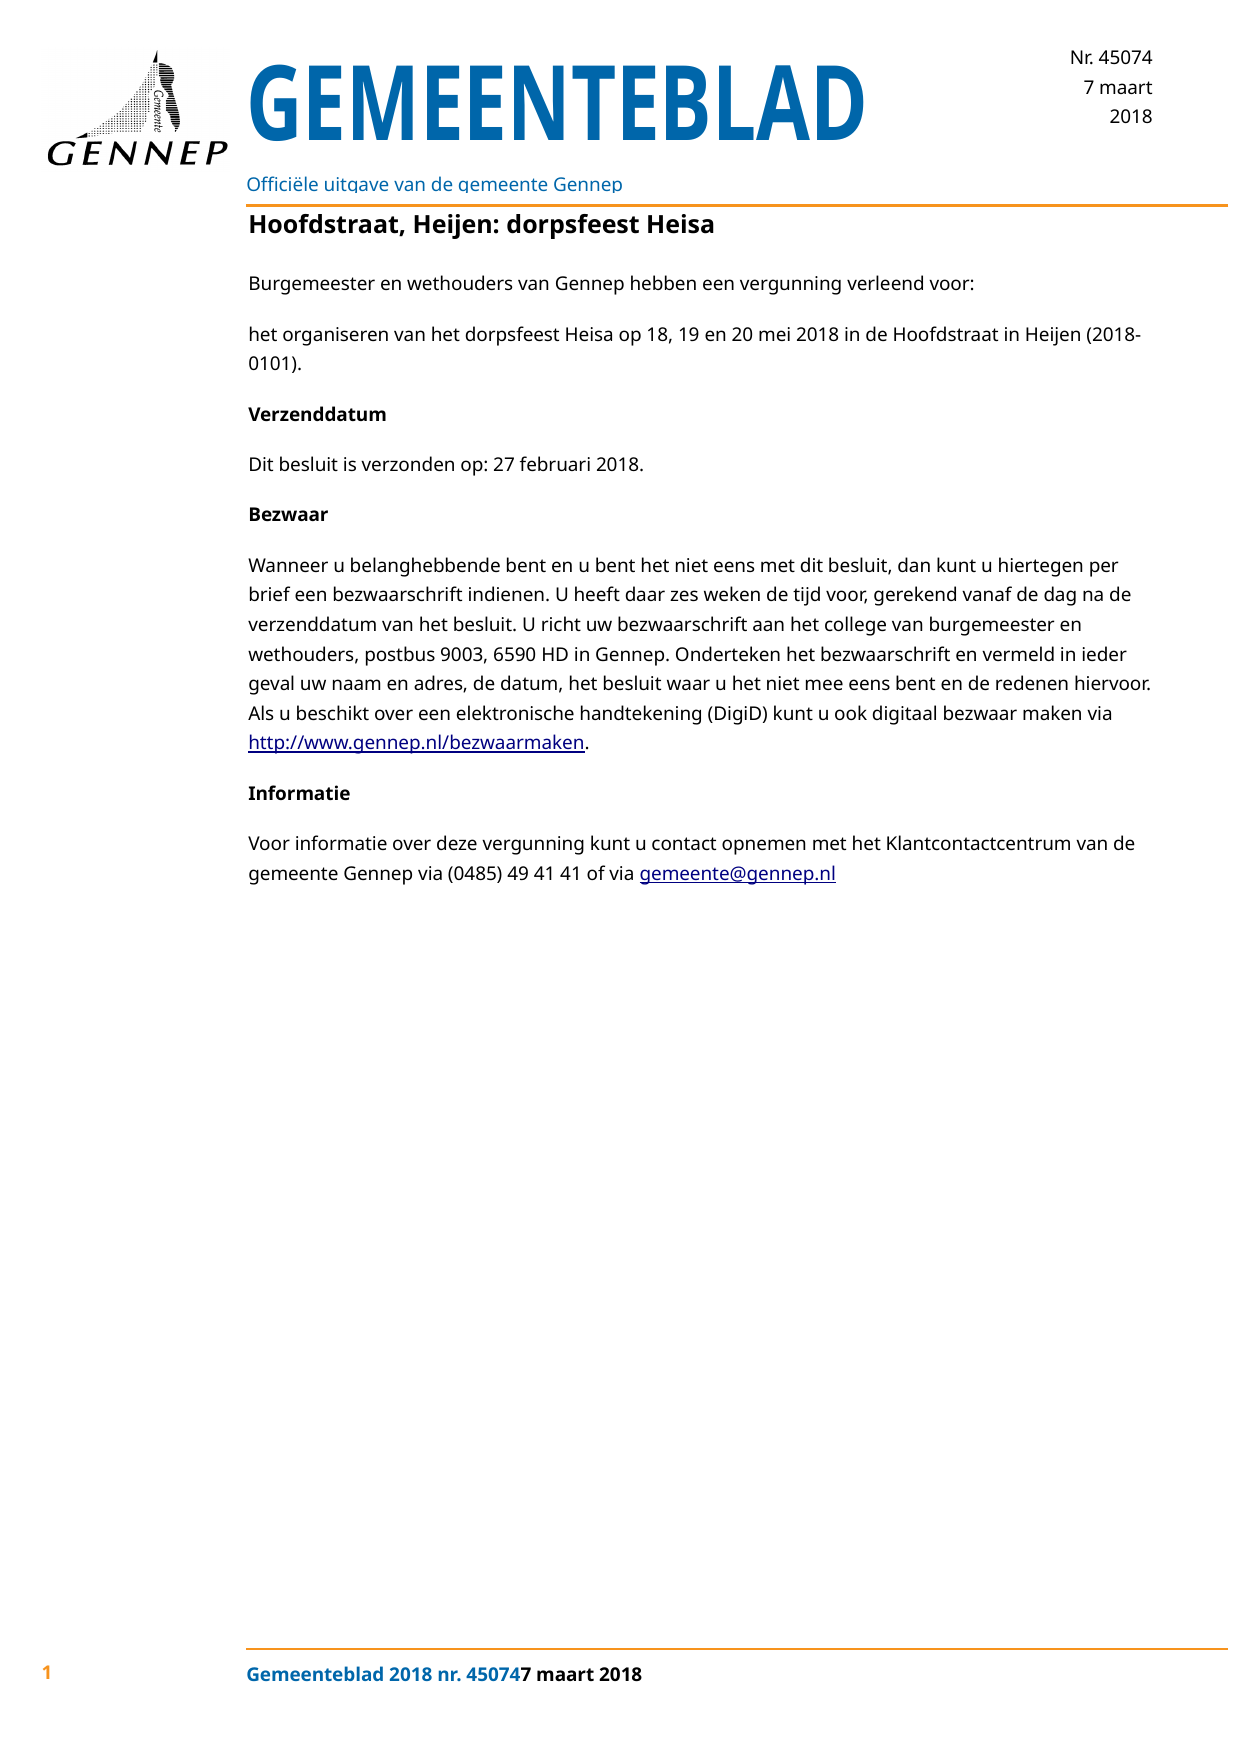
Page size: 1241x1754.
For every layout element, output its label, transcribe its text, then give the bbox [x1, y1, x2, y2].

text Voor informatie over deze vergunning kunt u contact opnemen met het Klantcontactcentrum van de gemeente Gennep via (0485) 49 41 41 of via gemeente@gennep.nl [248, 830, 1152, 886]
text Bezwaar [248, 502, 1152, 527]
text Dit besluit is verzonden op: 27 februari 2018. [248, 451, 1152, 477]
picture [41, 47, 231, 172]
text Burgemeester en wethouders van Gennep hebben een vergunning verleend voor: [248, 270, 1152, 296]
text Verzenddatum [248, 401, 1152, 426]
text Hoofdstraat, Heijen: dorpsfeest Heisa [248, 207, 1152, 241]
text het organiseren van het dorpsfeest Heisa op 18, 19 en 20 mei 2018 in de Hoofdstraat in Heijen (2018-0101). [248, 321, 1152, 376]
text Informatie [248, 780, 1152, 806]
text Wanneer u belanghebbende bent en u bent het niet eens met dit besluit, dan kunt u hiertegen per brief een bezwaarschrift indienen. U heeft daar zes weken de tijd voor, gerekend vanaf de dag na de verzenddatum van het besluit. U richt uw bezwaarschrift aan het college van burgemeester en wethouders, postbus 9003, 6590 HD in Gennep. Onderteken het bezwaarschrift en vermeld in ieder geval uw naam en adres, de datum, het besluit waar u het niet mee eens bent en de redenen hiervoor. Als u beschikt over een elektronische handtekening (DigiD) kunt u ook digitaal bezwaar maken via http://www.gennep.nl/bezwaarmaken. [248, 552, 1152, 755]
